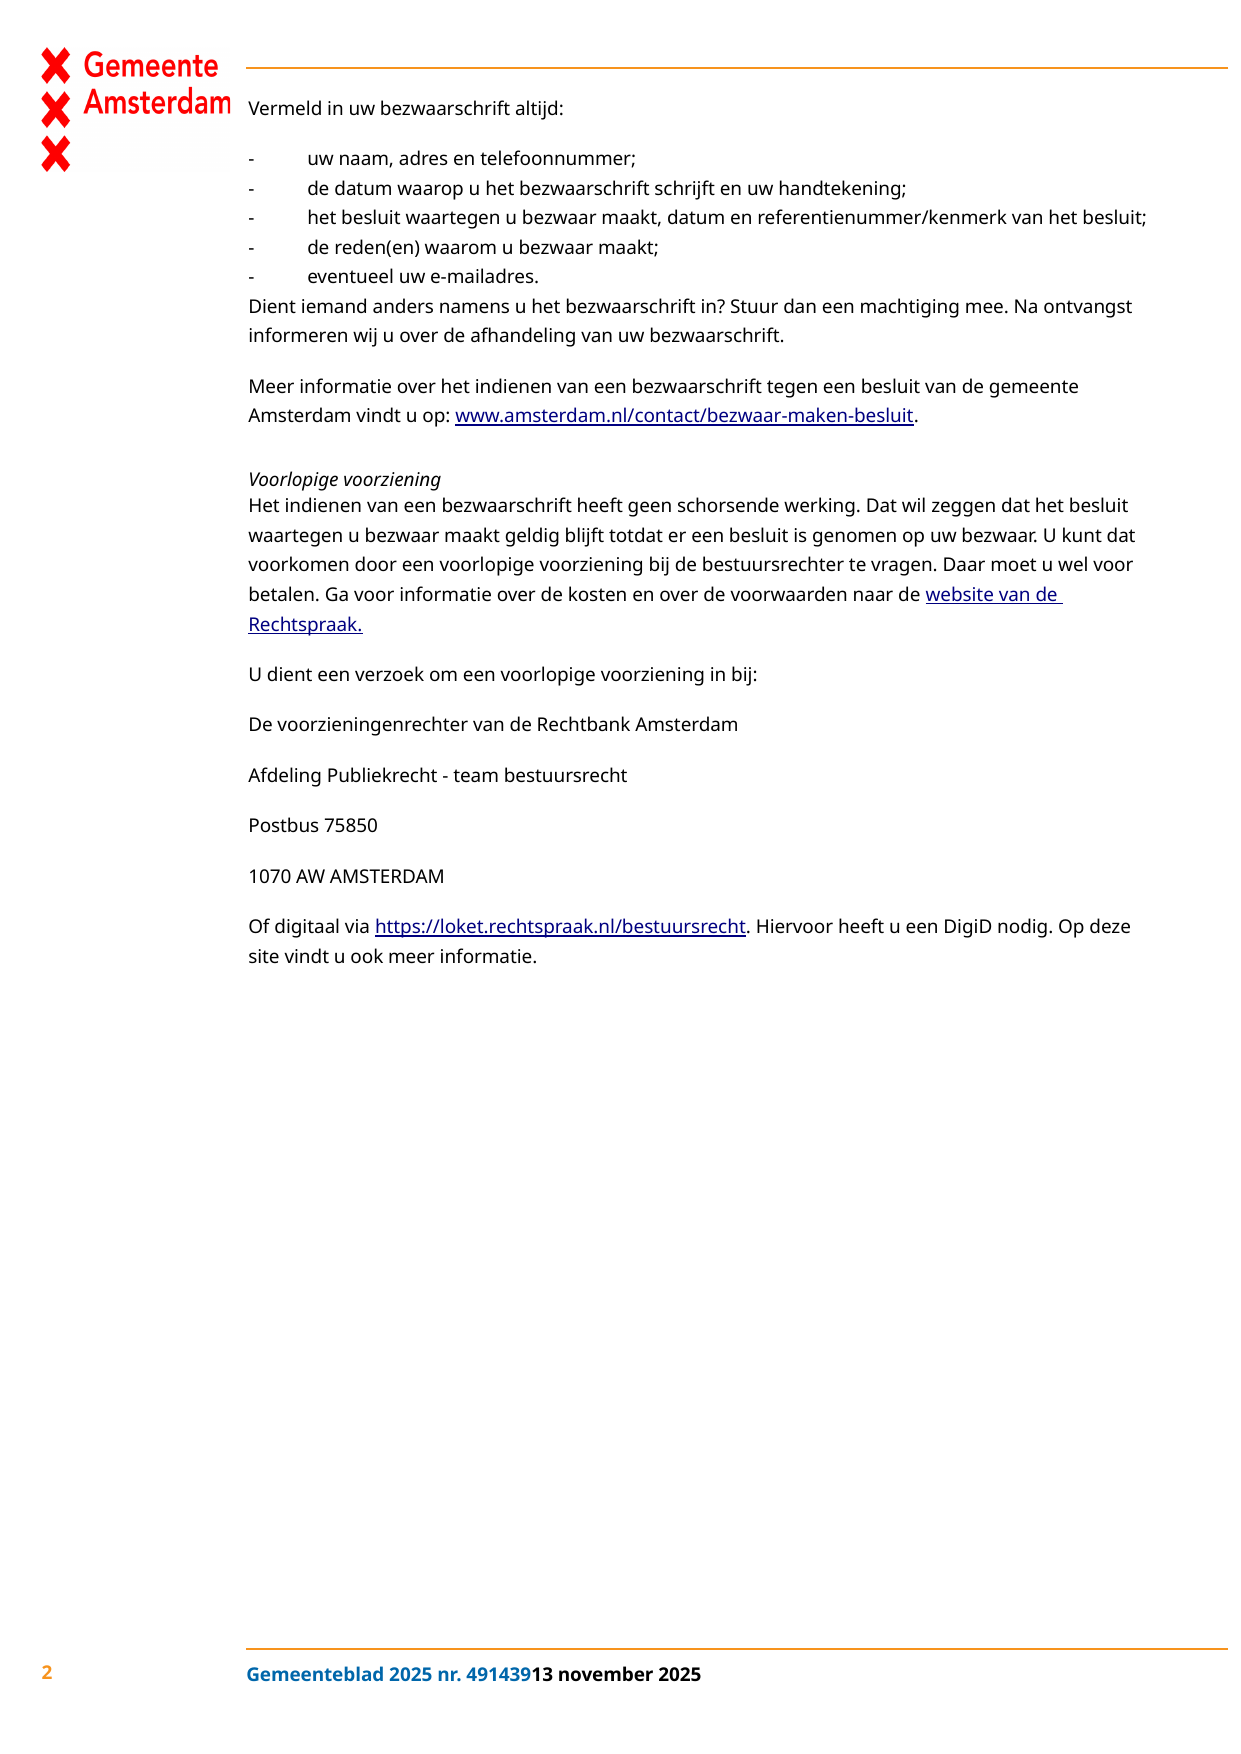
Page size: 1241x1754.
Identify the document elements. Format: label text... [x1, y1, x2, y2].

text Of digitaal via https://loket.rechtspraak.nl/bestuursrecht. Hiervoor heeft u een DigiD nodig. Op deze site vindt u ook meer informatie. [248, 913, 1152, 968]
text Het indienen van een bezwaarschrift heeft geen schorsende werking. Dat wil zeggen dat het besluit waartegen u bezwaar maakt geldig blijft totdat er een besluit is genomen op uw bezwaar. U kunt dat voorkomen door een voorlopige voorziening bij de bestuursrechter te vragen. Daar moet u wel voor betalen. Ga voor informatie over de kosten en over de voorwaarden naar de website van de Rechtspraak. [248, 492, 1152, 636]
text Dient iemand anders namens u het bezwaarschrift in? Stuur dan een machtiging mee. Na ontvangst informeren wij u over de afhandeling van uw bezwaarschrift. [248, 293, 1152, 348]
list de reden(en) waarom u bezwaar maakt; [248, 234, 1152, 260]
text Vermeld in uw bezwaarschrift altijd: [248, 95, 1152, 121]
list uw naam, adres en telefoonnummer; [248, 145, 1152, 171]
text De voorzieningenrechter van de Rechtbank Amsterdam [248, 712, 1152, 737]
list de datum waarop u het bezwaarschrift schrijft en uw handtekening; [248, 175, 1152, 201]
text Afdeling Publiekrecht - team bestuursrecht [248, 762, 1152, 788]
text 1070 AW AMSTERDAM [248, 863, 1152, 888]
picture [41, 47, 231, 172]
text Postbus 75850 [248, 812, 1152, 838]
text Meer informatie over het indienen van een bezwaarschrift tegen een besluit van de gemeente Amsterdam vindt u op: www.amsterdam.nl/contact/bezwaar-maken-besluit. [248, 373, 1152, 428]
text Voorlopige voorziening [248, 467, 1152, 492]
list het besluit waartegen u bezwaar maakt, datum en referentienummer/kenmerk van het besluit; [248, 204, 1152, 230]
list eventueel uw e-mailadres. [248, 263, 1152, 289]
text U dient een verzoek om een voorlopige voorziening in bij: [248, 661, 1152, 687]
